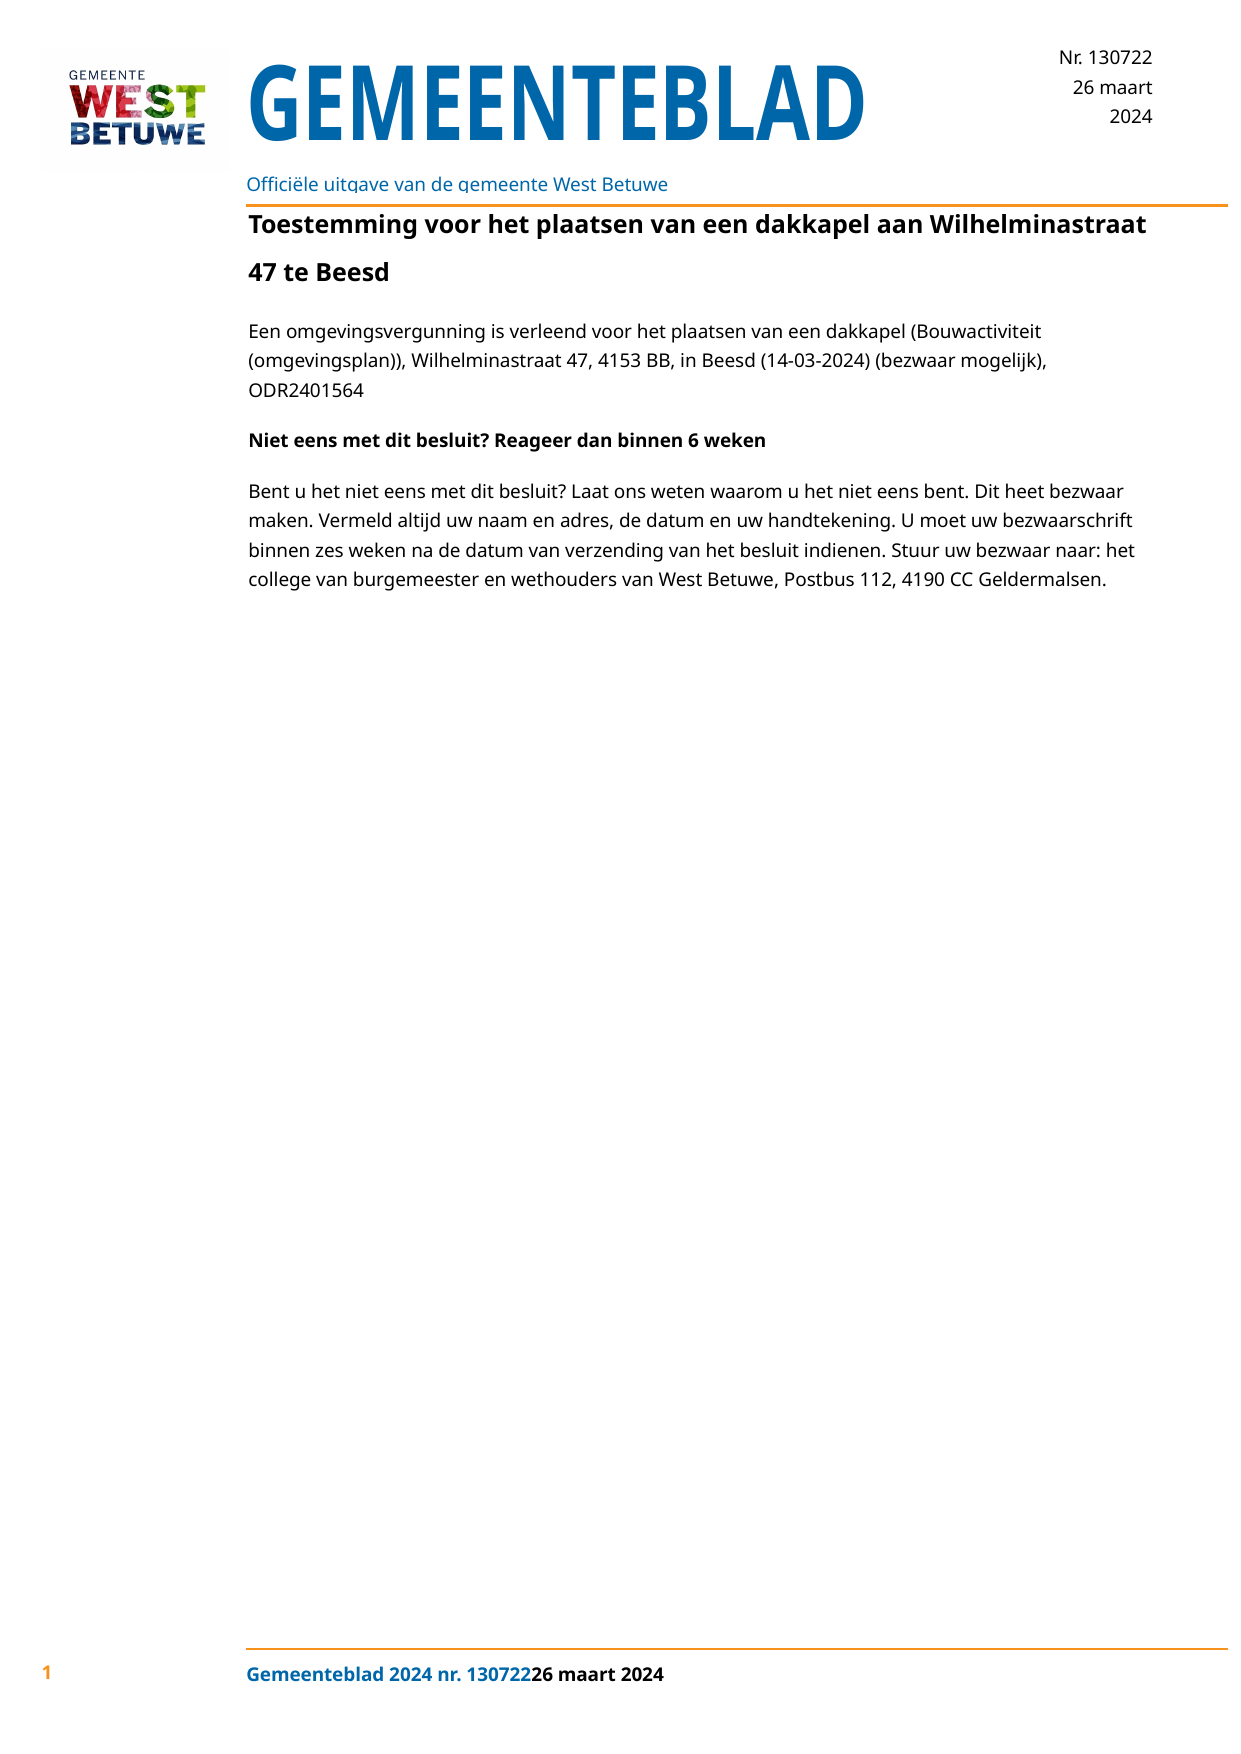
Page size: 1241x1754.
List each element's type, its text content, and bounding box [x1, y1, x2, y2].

text Een omgevingsvergunning is verleend voor het plaatsen van een dakkapel (Bouwactiviteit (omgevingsplan)), Wilhelminastraat 47, 4153 BB, in Beesd (14-03-2024) (bezwaar mogelijk), ODR2401564 [248, 318, 1152, 403]
text Bent u het niet eens met dit besluit? Laat ons weten waarom u het niet eens bent. Dit heet bezwaar maken. Vermeld altijd uw naam en adres, de datum en uw handtekening. U moet uw bezwaarschrift binnen zes weken na de datum van verzending van het besluit indienen. Stuur uw bezwaar naar: het college van burgemeester en wethouders van West Betuwe, Postbus 112, 4190 CC Geldermalsen. [248, 478, 1152, 592]
text Toestemming voor het plaatsen van een dakkapel aan Wilhelminastraat 47 te Beesd [248, 207, 1152, 288]
text Niet eens met dit besluit? Reageer dan binnen 6 weken [248, 427, 1152, 453]
picture [41, 47, 231, 172]
